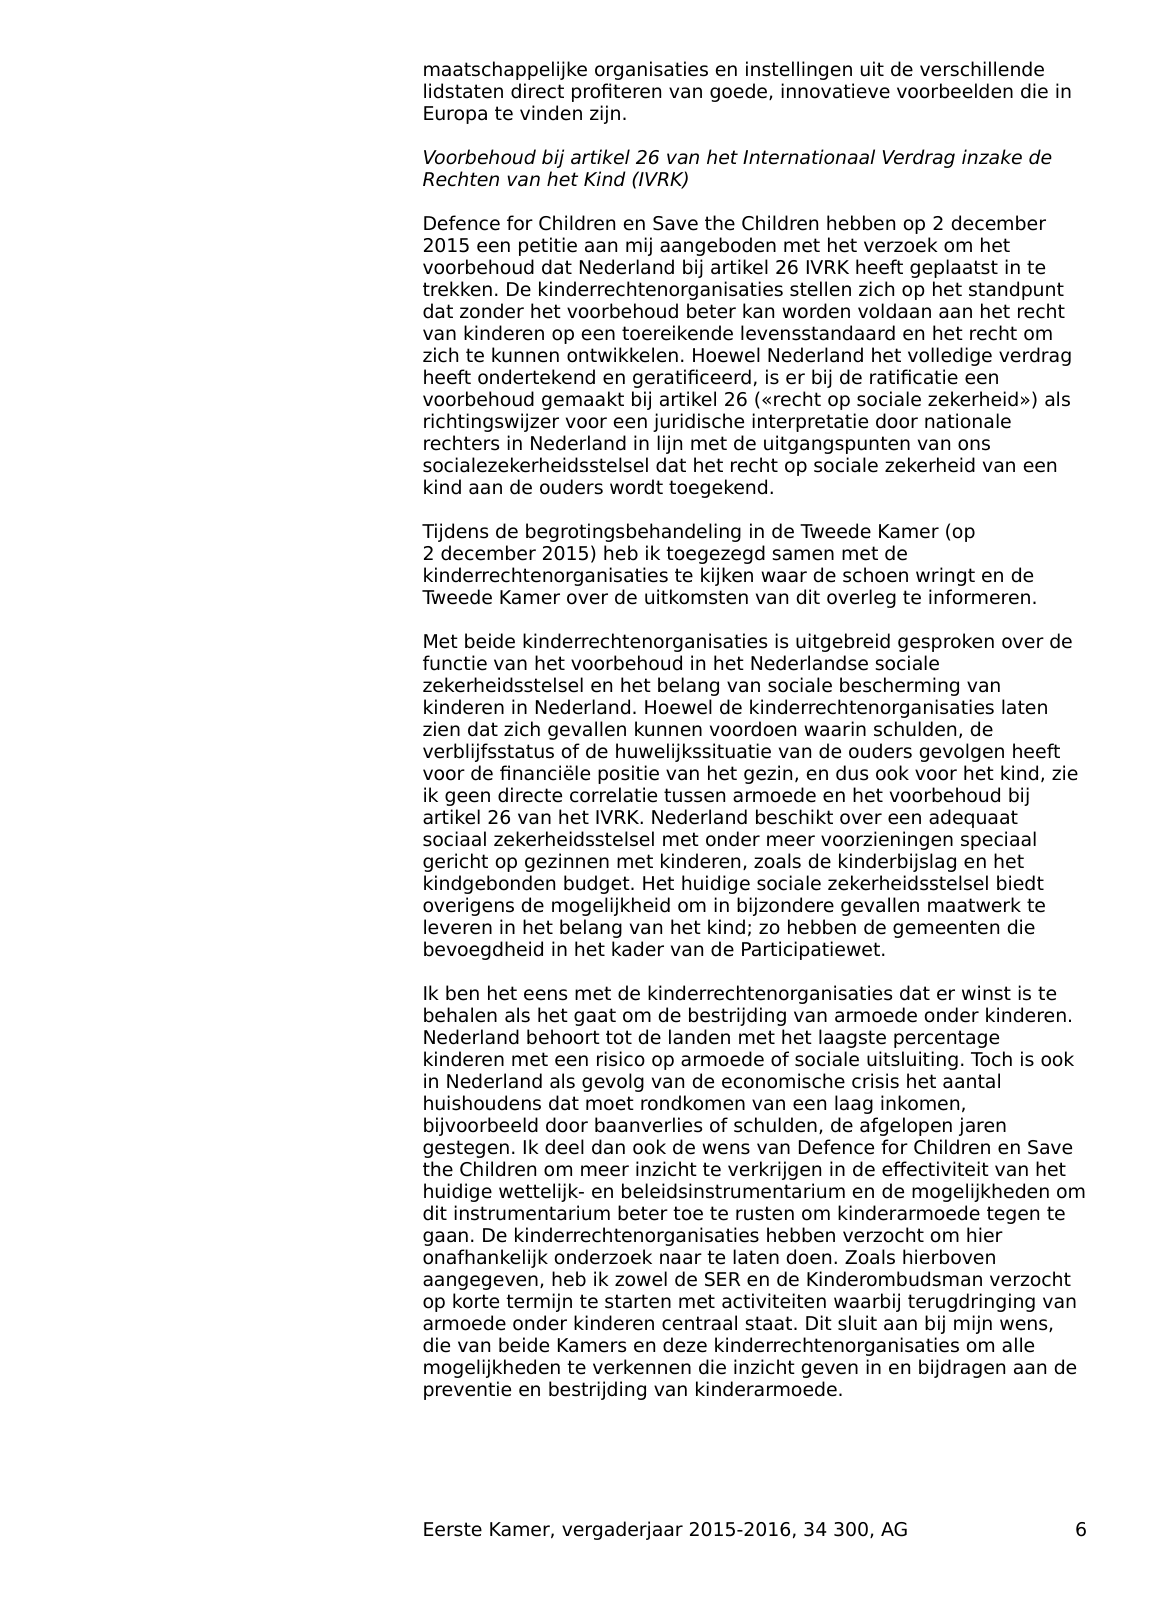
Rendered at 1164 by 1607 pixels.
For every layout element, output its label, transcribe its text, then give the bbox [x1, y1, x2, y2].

text Ik ben het eens met de kinderrechtenorganisaties dat er winst is te behalen als het gaat om de bestrijding van armoede onder kinderen. Nederland behoort tot de landen met het laagste percentage kinderen met een risico op armoede of sociale uitsluiting. Toch is ook in Nederland als gevolg van de economische crisis het aantal huishoudens dat moet rondkomen van een laag inkomen, bijvoorbeeld door baanverlies of schulden, de afgelopen jaren gestegen. Ik deel dan ook de wens van Defence for Children en Save the Children om meer inzicht te verkrijgen in de effectiviteit van het huidige wettelijk- en beleidsinstrumentarium en de mogelijkheden om dit instrumentarium beter toe te rusten om kinderarmoede tegen te gaan. De kinderrechtenorganisaties hebben verzocht om hier onafhankelijk onderzoek naar te laten doen. Zoals hierboven aangegeven, heb ik zowel de SER en de Kinderombudsman verzocht op korte termijn te starten met activiteiten waarbij terugdringing van armoede onder kinderen centraal staat. Dit sluit aan bij mijn wens, die van beide Kamers en deze kinderrechtenorganisaties om alle mogelijkheden te verkennen die inzicht geven in en bijdragen aan de preventie en bestrijding van kinderarmoede. [422, 983, 1087, 1401]
subtitle Voorbehoud bij artikel 26 van het Internationaal Verdrag inzake de Rechten van het Kind (IVRK) [422, 147, 1087, 191]
text Tijdens de begrotingsbehandeling in de Tweede Kamer (op 2 december 2015) heb ik toegezegd samen met de kinderrechtenorganisaties te kijken waar de schoen wringt en de Tweede Kamer over de uitkomsten van dit overleg te informeren. [422, 521, 1087, 609]
text Defence for Children en Save the Children hebben op 2 december 2015 een petitie aan mij aangeboden met het verzoek om het voorbehoud dat Nederland bij artikel 26 IVRK heeft geplaatst in te trekken. De kinderrechtenorganisaties stellen zich op het standpunt dat zonder het voorbehoud beter kan worden voldaan aan het recht van kinderen op een toereikende levensstandaard en het recht om zich te kunnen ontwikkelen. Hoewel Nederland het volledige verdrag heeft ondertekend en geratificeerd, is er bij de ratificatie een voorbehoud gemaakt bij artikel 26 («recht op sociale zekerheid») als richtingswijzer voor een juridische interpretatie door nationale rechters in Nederland in lijn met de uitgangspunten van ons socialezekerheidsstelsel dat het recht op sociale zekerheid van een kind aan de ouders wordt toegekend. [422, 213, 1087, 499]
text Met beide kinderrechtenorganisaties is uitgebreid gesproken over de functie van het voorbehoud in het Nederlandse sociale zekerheidsstelsel en het belang van sociale bescherming van kinderen in Nederland. Hoewel de kinderrechtenorganisaties laten zien dat zich gevallen kunnen voordoen waarin schulden, de verblijfsstatus of de huwelijkssituatie van de ouders gevolgen heeft voor de financiële positie van het gezin, en dus ook voor het kind, zie ik geen directe correlatie tussen armoede en het voorbehoud bij artikel 26 van het IVRK. Nederland beschikt over een adequaat sociaal zekerheidsstelsel met onder meer voorzieningen speciaal gericht op gezinnen met kinderen, zoals de kinderbijslag en het kindgebonden budget. Het huidige sociale zekerheidsstelsel biedt overigens de mogelijkheid om in bijzondere gevallen maatwerk te leveren in het belang van het kind; zo hebben de gemeenten die bevoegdheid in het kader van de Participatiewet. [422, 631, 1087, 961]
text maatschappelijke organisaties en instellingen uit de verschillende lidstaten direct profiteren van goede, innovatieve voorbeelden die in Europa te vinden zijn. [422, 59, 1087, 125]
